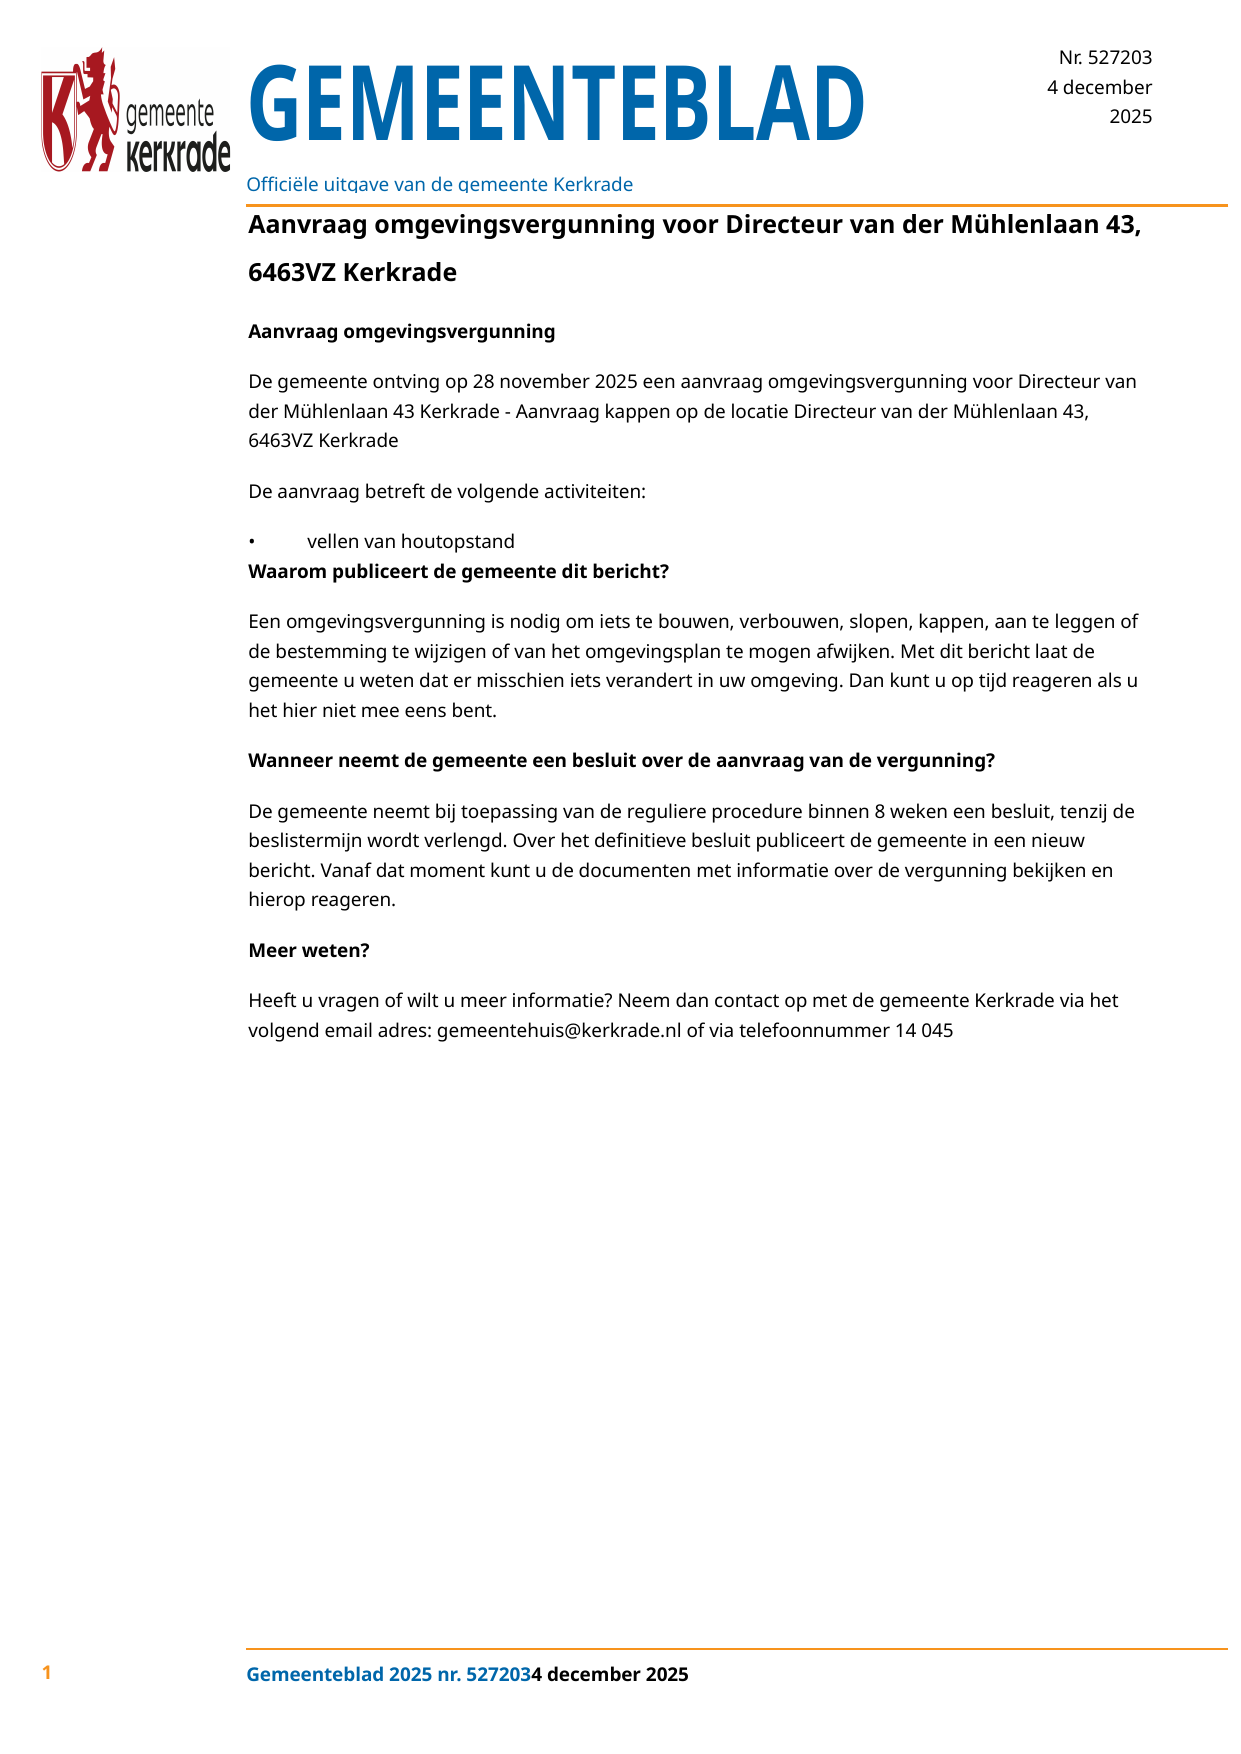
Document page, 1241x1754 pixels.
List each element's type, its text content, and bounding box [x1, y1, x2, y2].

list vellen van houtopstand [248, 528, 1152, 554]
text De gemeente neemt bij toepassing van de reguliere procedure binnen 8 weken een besluit, tenzij de beslistermijn wordt verlengd. Over het definitieve besluit publiceert de gemeente in een nieuw bericht. Vanaf dat moment kunt u de documenten met informatie over de vergunning bekijken en hierop reageren. [248, 798, 1152, 912]
text Een omgevingsvergunning is nodig om iets te bouwen, verbouwen, slopen, kappen, aan te leggen of de bestemming te wijzigen of van het omgevingsplan te mogen afwijken. Met dit bericht laat de gemeente u weten dat er misschien iets verandert in uw omgeving. Dan kunt u op tijd reageren als u het hier niet mee eens bent. [248, 608, 1152, 723]
text Aanvraag omgevingsvergunning voor Directeur van der Mühlenlaan 43, 6463VZ Kerkrade [248, 207, 1152, 288]
text Heeft u vragen of wilt u meer informatie? Neem dan contact op met de gemeente Kerkrade via het volgend email adres: gemeentehuis@kerkrade.nl of via telefoonnummer 14 045 [248, 987, 1152, 1043]
picture [41, 47, 231, 172]
text Waarom publiceert de gemeente dit bericht? [248, 558, 1152, 584]
text De gemeente ontving op 28 november 2025 een aanvraag omgevingsvergunning voor Directeur van der Mühlenlaan 43 Kerkrade - Aanvraag kappen op de locatie Directeur van der Mühlenlaan 43, 6463VZ Kerkrade [248, 368, 1152, 453]
text De aanvraag betreft de volgende activiteiten: [248, 478, 1152, 504]
text Aanvraag omgevingsvergunning [248, 318, 1152, 344]
text Meer weten? [248, 937, 1152, 963]
text Wanneer neemt de gemeente een besluit over de aanvraag van de vergunning? [248, 747, 1152, 773]
